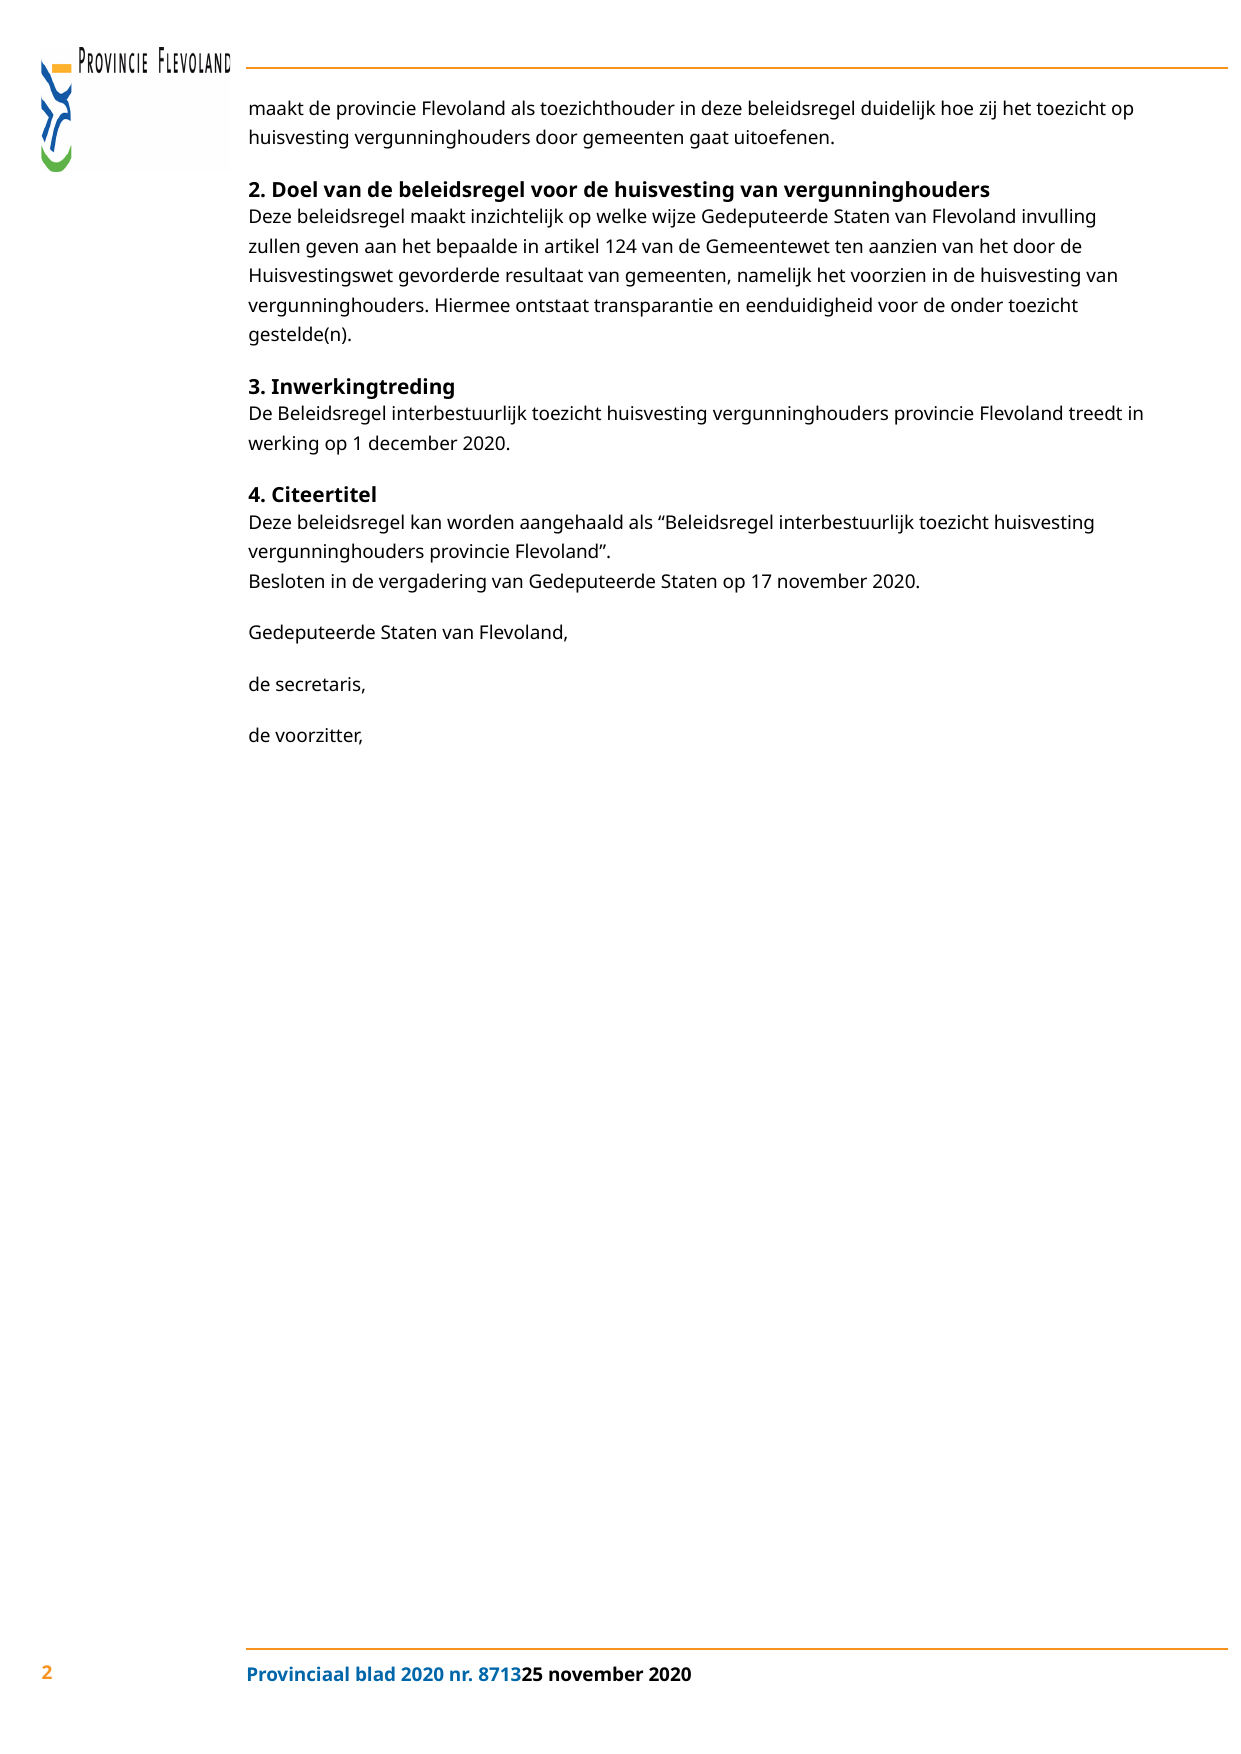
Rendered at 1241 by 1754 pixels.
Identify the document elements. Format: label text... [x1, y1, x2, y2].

text 2. Doel van de beleidsregel voor de huisvesting van vergunninghouders [248, 175, 1152, 203]
text Gedeputeerde Staten van Flevoland, [248, 619, 1152, 645]
text 4. Citeertitel [248, 480, 1152, 509]
text de secretaris, [248, 671, 1152, 697]
text De Beleidsregel interbestuurlijk toezicht huisvesting vergunninghouders provincie Flevoland treedt in werking op 1 december 2020. [248, 400, 1152, 456]
picture [41, 47, 231, 172]
text 3. Inwerkingtreding [248, 372, 1152, 400]
text de voorzitter, [248, 722, 1152, 748]
text Deze beleidsregel maakt inzichtelijk op welke wijze Gedeputeerde Staten van Flevoland invulling zullen geven aan het bepaalde in artikel 124 van de Gemeentewet ten aanzien van het door de Huisvestingswet gevorderde resultaat van gemeenten, namelijk het voorzien in de huisvesting van vergunninghouders. Hiermee ontstaat transparantie en eenduidigheid voor de onder toezicht gestelde(n). [248, 203, 1152, 347]
text maakt de provincie Flevoland als toezichthouder in deze beleidsregel duidelijk hoe zij het toezicht op huisvesting vergunninghouders door gemeenten gaat uitoefenen. [248, 95, 1152, 150]
text Deze beleidsregel kan worden aangehaald als “Beleidsregel interbestuurlijk toezicht huisvesting vergunninghouders provincie Flevoland”. [248, 509, 1152, 564]
text Besloten in de vergadering van Gedeputeerde Staten op 17 november 2020. [248, 568, 1152, 594]
